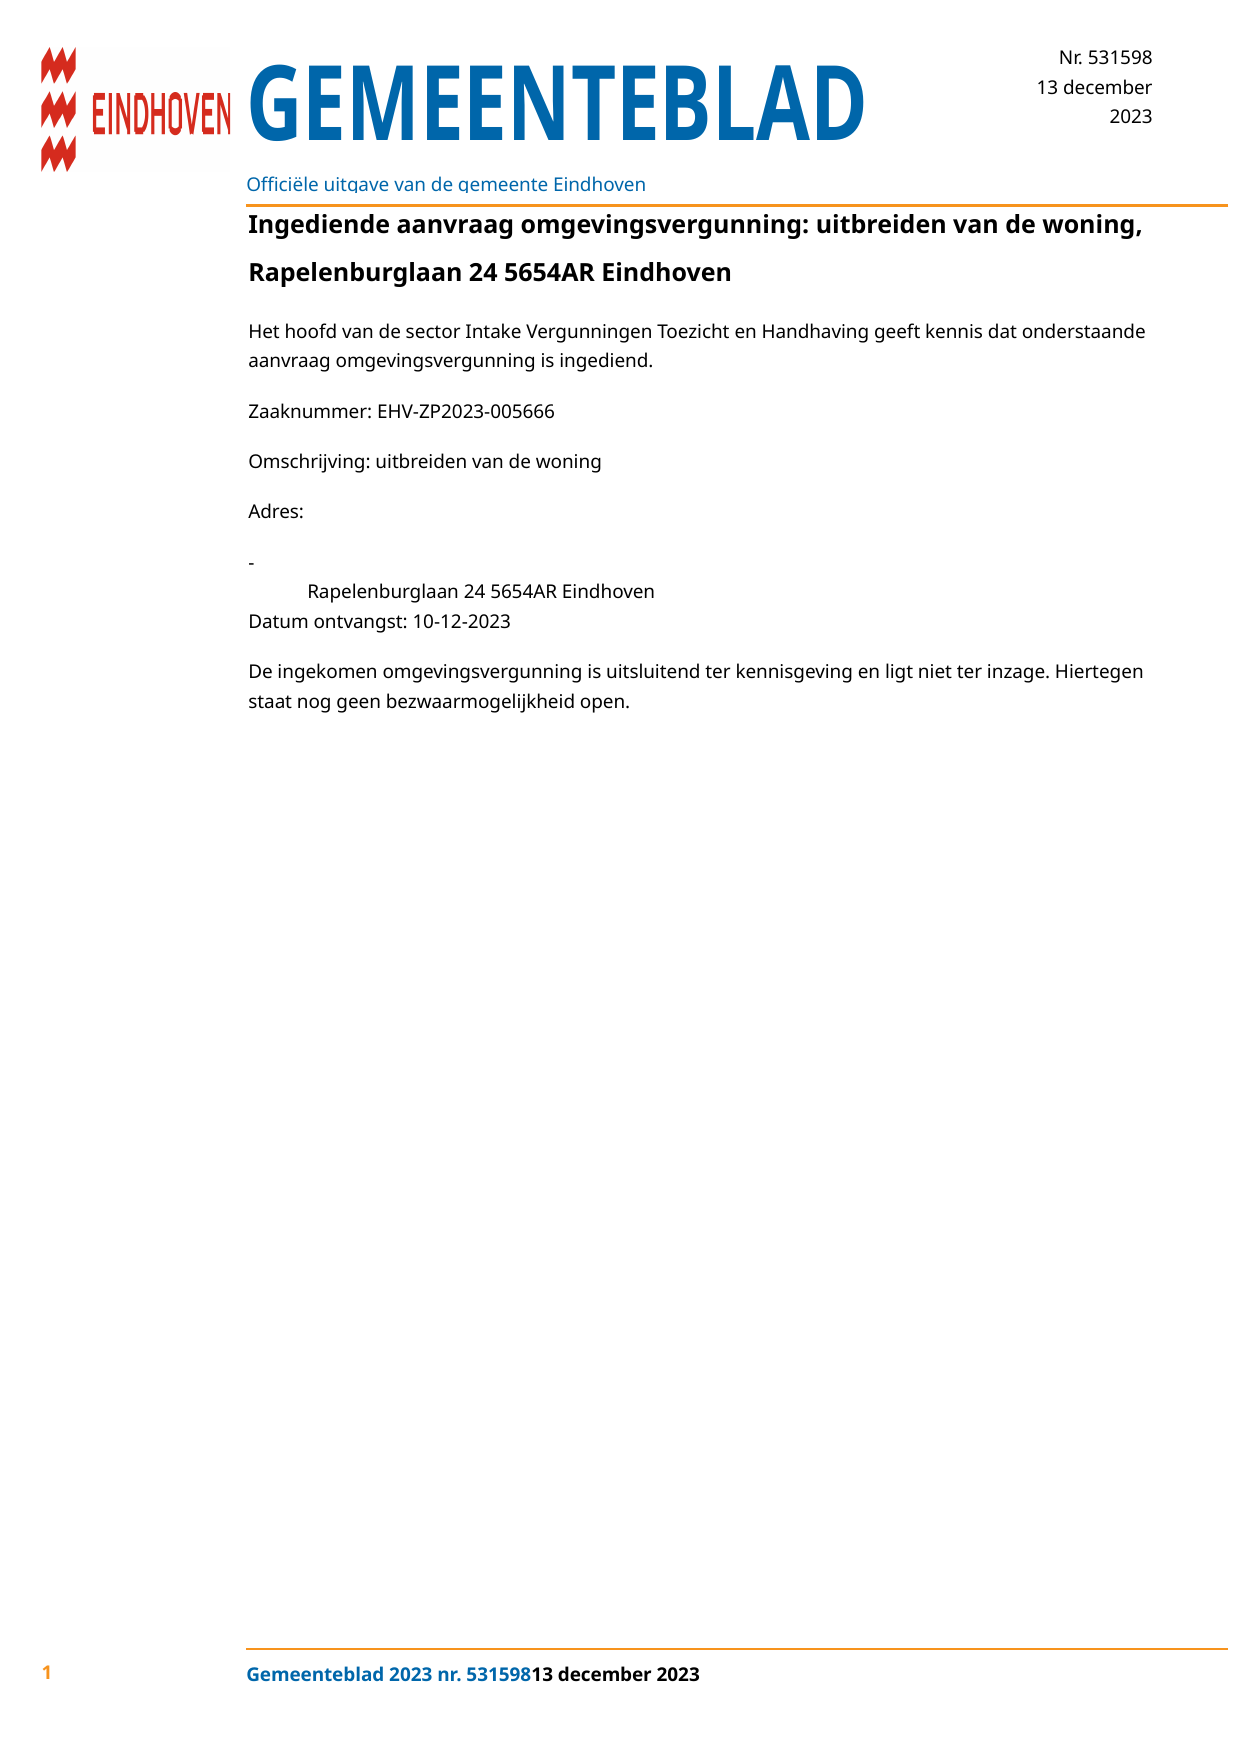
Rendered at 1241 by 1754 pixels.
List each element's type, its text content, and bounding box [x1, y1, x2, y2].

text Ingediende aanvraag omgevingsvergunning: uitbreiden van de woning, Rapelenburglaan 24 5654AR Eindhoven [248, 207, 1152, 288]
list Rapelenburglaan 24 5654AR Eindhoven [248, 579, 1152, 604]
text Omschrijving: uitbreiden van de woning [248, 448, 1152, 474]
text De ingekomen omgevingsvergunning is uitsluitend ter kennisgeving en ligt niet ter inzage. Hiertegen staat nog geen bezwaarmogelijkheid open. [248, 659, 1152, 714]
text Adres: [248, 499, 1152, 524]
text Het hoofd van de sector Intake Vergunningen Toezicht en Handhaving geeft kennis dat onderstaande aanvraag omgevingsvergunning is ingediend. [248, 318, 1152, 373]
text Zaaknummer: EHV-ZP2023-005666 [248, 398, 1152, 424]
text Datum ontvangst: 10-12-2023 [248, 608, 1152, 634]
picture [41, 47, 231, 172]
